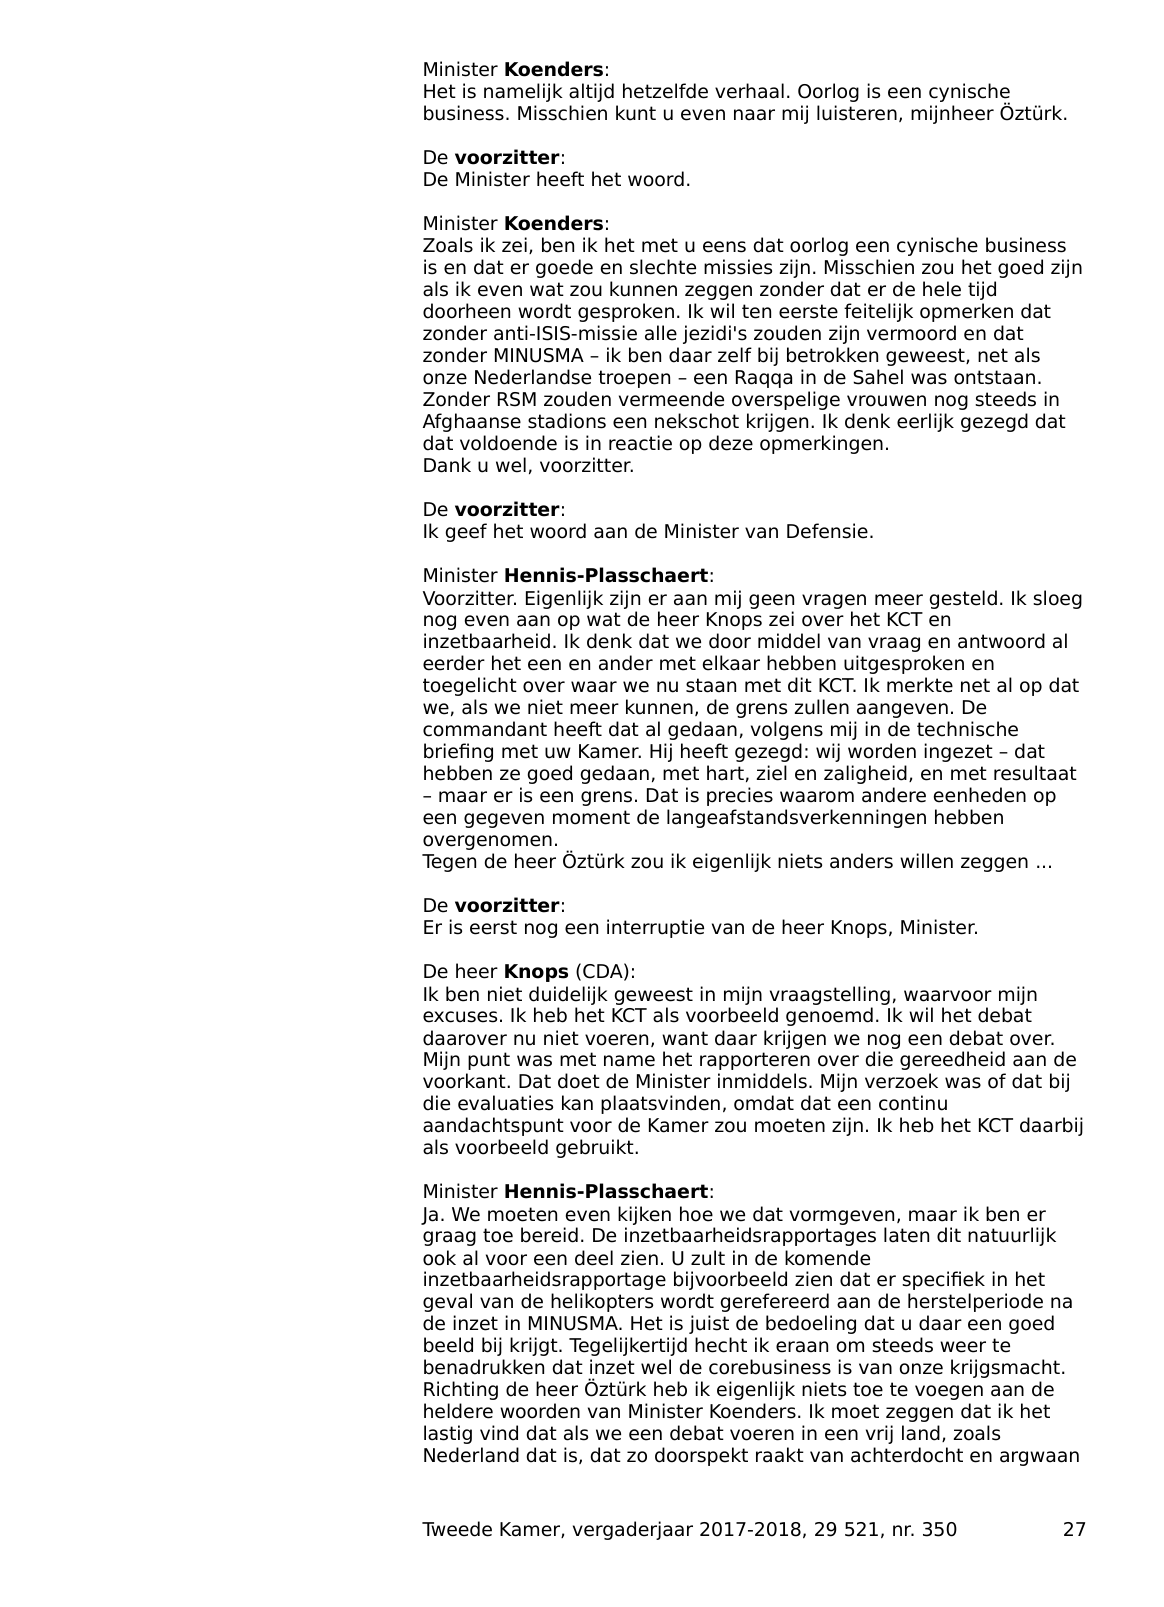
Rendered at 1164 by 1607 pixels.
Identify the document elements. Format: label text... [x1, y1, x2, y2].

text Minister Hennis-Plasschaert: [422, 1181, 1087, 1203]
text De voorzitter: [422, 499, 1087, 521]
text Ik geef het woord aan de Minister van Defensie. [422, 521, 1087, 543]
text Minister Hennis-Plasschaert: [422, 565, 1087, 587]
text De voorzitter: [422, 147, 1087, 169]
text Richting de heer Öztürk heb ik eigenlijk niets toe te voegen aan de heldere woorden van Minister Koenders. Ik moet zeggen dat ik het lastig vind dat als we een debat voeren in een vrij land, zoals Nederland dat is, dat zo doorspekt raakt van achterdocht en argwaan [422, 1379, 1087, 1467]
text De heer Knops (CDA): [422, 961, 1087, 983]
text Minister Koenders: [422, 213, 1087, 235]
text Ik ben niet duidelijk geweest in mijn vraagstelling, waarvoor mijn excuses. Ik heb het KCT als voorbeeld genoemd. Ik wil het debat daarover nu niet voeren, want daar krijgen we nog een debat over. Mijn punt was met name het rapporteren over die gereedheid aan de voorkant. Dat doet de Minister inmiddels. Mijn verzoek was of dat bij die evaluaties kan plaatsvinden, omdat dat een continu aandachtspunt voor de Kamer zou moeten zijn. Ik heb het KCT daarbij als voorbeeld gebruikt. [422, 983, 1087, 1159]
text Voorzitter. Eigenlijk zijn er aan mij geen vragen meer gesteld. Ik sloeg nog even aan op wat de heer Knops zei over het KCT en inzetbaarheid. Ik denk dat we door middel van vraag en antwoord al eerder het een en ander met elkaar hebben uitgesproken en toegelicht over waar we nu staan met dit KCT. Ik merkte net al op dat we, als we niet meer kunnen, de grens zullen aangeven. De commandant heeft dat al gedaan, volgens mij in de technische briefing met uw Kamer. Hij heeft gezegd: wij worden ingezet – dat hebben ze goed gedaan, met hart, ziel en zaligheid, en met resultaat – maar er is een grens. Dat is precies waarom andere eenheden op een gegeven moment de langeafstandsverkenningen hebben overgenomen. [422, 587, 1087, 851]
text Zoals ik zei, ben ik het met u eens dat oorlog een cynische business is en dat er goede en slechte missies zijn. Misschien zou het goed zijn als ik even wat zou kunnen zeggen zonder dat er de hele tijd doorheen wordt gesproken. Ik wil ten eerste feitelijk opmerken dat zonder anti-ISIS-missie alle jezidi's zouden zijn vermoord en dat zonder MINUSMA – ik ben daar zelf bij betrokken geweest, net als onze Nederlandse troepen – een Raqqa in de Sahel was ontstaan. Zonder RSM zouden vermeende overspelige vrouwen nog steeds in Afghaanse stadions een nekschot krijgen. Ik denk eerlijk gezegd dat dat voldoende is in reactie op deze opmerkingen. [422, 235, 1087, 455]
text Er is eerst nog een interruptie van de heer Knops, Minister. [422, 917, 1087, 939]
text Ja. We moeten even kijken hoe we dat vormgeven, maar ik ben er graag toe bereid. De inzetbaarheidsrapportages laten dit natuurlijk ook al voor een deel zien. U zult in de komende inzetbaarheidsrapportage bijvoorbeeld zien dat er specifiek in het geval van de helikopters wordt gerefereerd aan de herstelperiode na de inzet in MINUSMA. Het is juist de bedoeling dat u daar een goed beeld bij krijgt. Tegelijkertijd hecht ik eraan om steeds weer te benadrukken dat inzet wel de corebusiness is van onze krijgsmacht. [422, 1203, 1087, 1379]
text De Minister heeft het woord. [422, 169, 1087, 191]
text Minister Koenders: [422, 59, 1087, 81]
text Dank u wel, voorzitter. [422, 455, 1087, 477]
text De voorzitter: [422, 895, 1087, 917]
text Tegen de heer Öztürk zou ik eigenlijk niets anders willen zeggen ... [422, 851, 1087, 873]
text Het is namelijk altijd hetzelfde verhaal. Oorlog is een cynische business. Misschien kunt u even naar mij luisteren, mijnheer Öztürk. [422, 81, 1087, 125]
